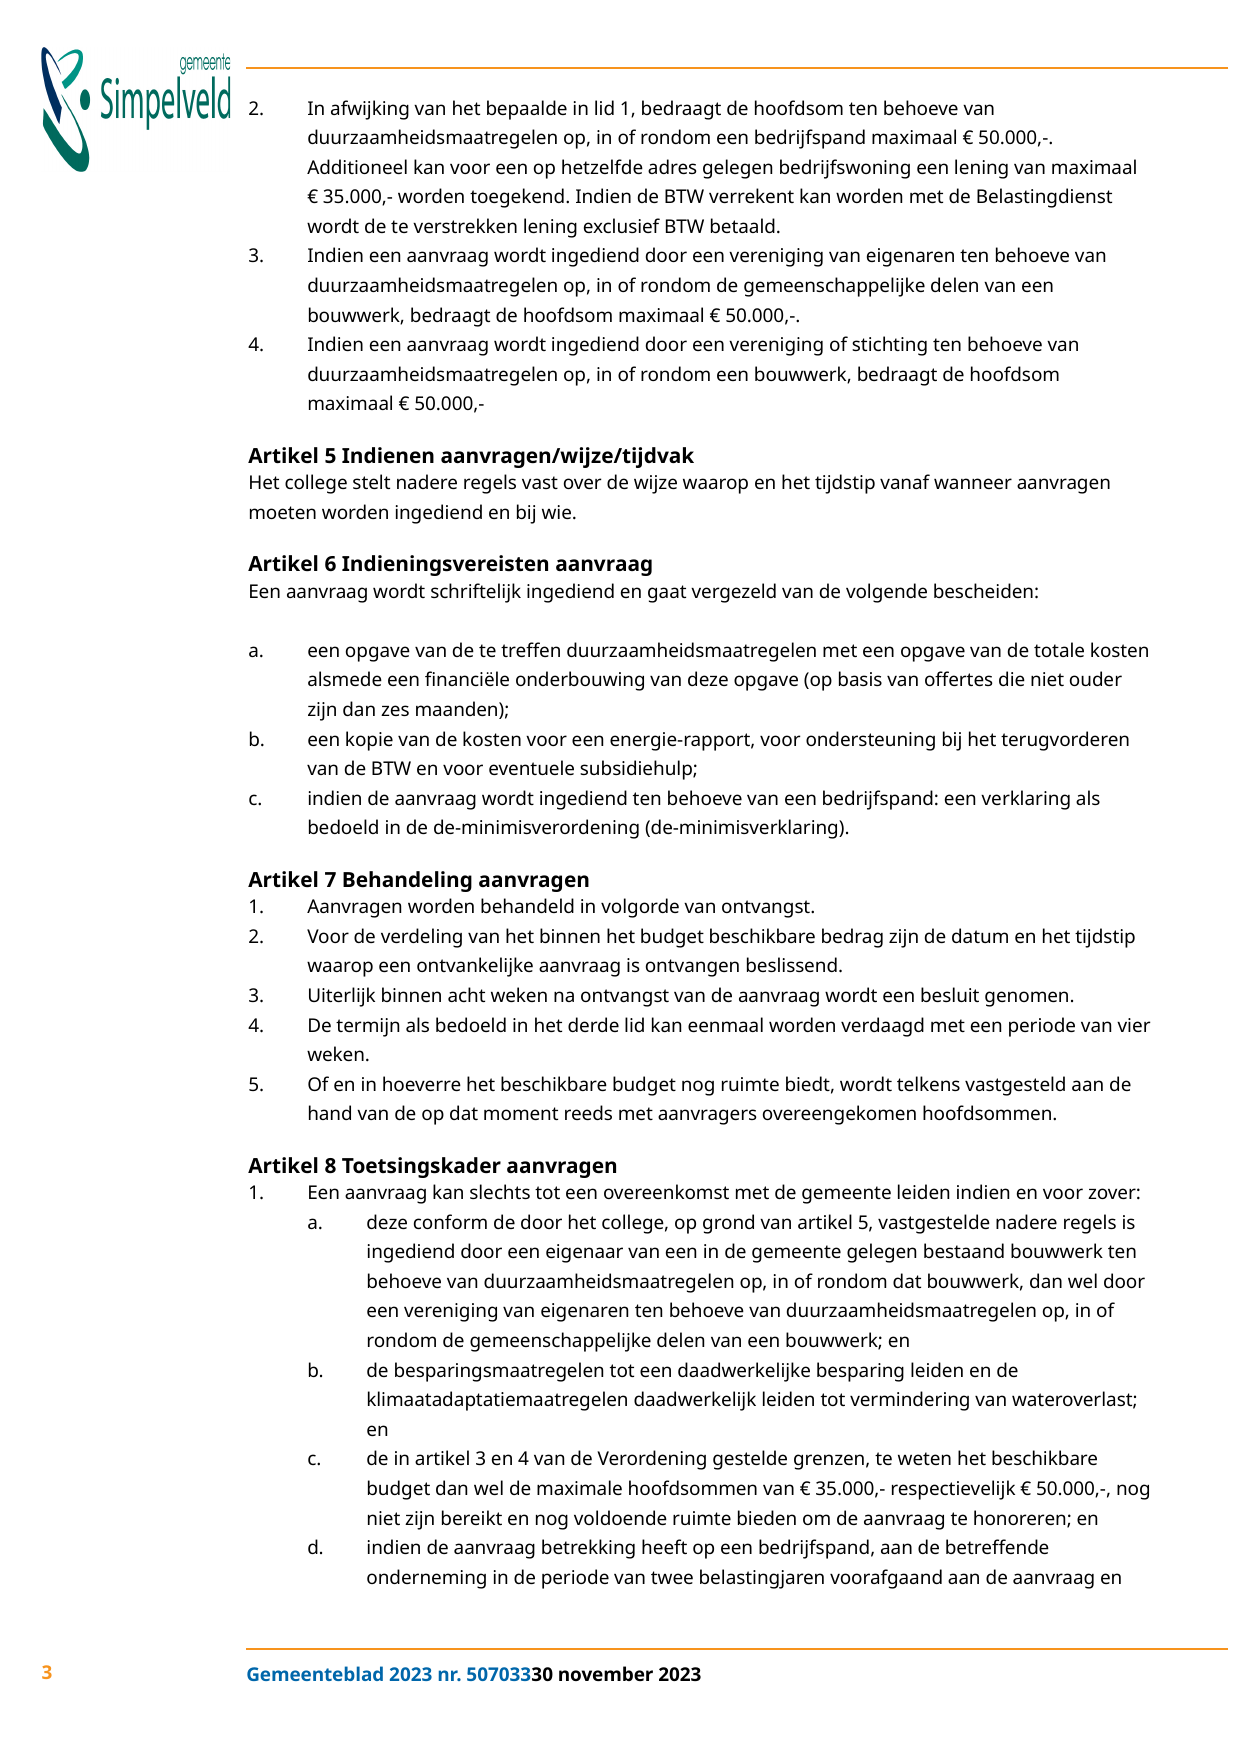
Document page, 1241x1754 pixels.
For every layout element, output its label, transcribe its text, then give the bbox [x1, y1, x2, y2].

list indien de aanvraag wordt ingediend ten behoeve van een bedrijfspand: een verklaring als bedoeld in de de-minimisverordening (de-minimisverklaring). [248, 785, 1152, 840]
picture [41, 47, 231, 172]
list een opgave van de te treffen duurzaamheidsmaatregelen met een opgave van de totale kosten alsmede een financiële onderbouwing van deze opgave (op basis van offertes die niet ouder zijn dan zes maanden); [248, 637, 1152, 722]
list indien de aanvraag betrekking heeft op een bedrijfspand, aan de betreffende onderneming in de periode van twee belastingjaren voorafgaand aan de aanvraag en [307, 1534, 1152, 1590]
list In afwijking van het bepaalde in lid 1, bedraagt de hoofdsom ten behoeve van duurzaamheidsmaatregelen op, in of rondom een bedrijfspand maximaal € 50.000,-. Additioneel kan voor een op hetzelfde adres gelegen bedrijfswoning een lening van maximaal € 35.000,- worden toegekend. Indien de BTW verrekent kan worden met de Belastingdienst wordt de te verstrekken lening exclusief BTW betaald. [248, 95, 1152, 239]
list Aanvragen worden behandeld in volgorde van ontvangst. [248, 893, 1152, 919]
list Een aanvraag kan slechts tot een overeenkomst met de gemeente leiden indien en voor zover: [248, 1179, 1152, 1205]
list deze conform de door het college, op grond van artikel 5, vastgestelde nadere regels is ingediend door een eigenaar van een in de gemeente gelegen bestaand bouwwerk ten behoeve van duurzaamheidsmaatregelen op, in of rondom dat bouwwerk, dan wel door een vereniging van eigenaren ten behoeve van duurzaamheidsmaatregelen op, in of rondom de gemeenschappelijke delen van een bouwwerk; en [307, 1209, 1152, 1353]
list Voor de verdeling van het binnen het budget beschikbare bedrag zijn de datum en het tijdstip waarop een ontvankelijke aanvraag is ontvangen beslissend. [248, 923, 1152, 978]
text Artikel 8 Toetsingskader aanvragen [248, 1151, 1152, 1179]
list De termijn als bedoeld in het derde lid kan eenmaal worden verdaagd met een periode van vier weken. [248, 1012, 1152, 1067]
list de in artikel 3 en 4 van de Verordening gestelde grenzen, te weten het beschikbare budget dan wel de maximale hoofdsommen van € 35.000,- respectievelijk € 50.000,-, nog niet zijn bereikt en nog voldoende ruimte bieden om de aanvraag te honoreren; en [307, 1446, 1152, 1531]
text Een aanvraag wordt schriftelijk ingediend en gaat vergezeld van de volgende bescheiden: [248, 578, 1152, 604]
list Indien een aanvraag wordt ingediend door een vereniging van eigenaren ten behoeve van duurzaamheidsmaatregelen op, in of rondom de gemeenschappelijke delen van een bouwwerk, bedraagt de hoofdsom maximaal € 50.000,-. [248, 243, 1152, 328]
list de besparingsmaatregelen tot een daadwerkelijke besparing leiden en de klimaatadaptatiemaatregelen daadwerkelijk leiden tot vermindering van wateroverlast; en [307, 1357, 1152, 1442]
text Artikel 5 Indienen aanvragen/wijze/tijdvak [248, 441, 1152, 469]
list een kopie van de kosten voor een energie-rapport, voor ondersteuning bij het terugvorderen van de BTW en voor eventuele subsidiehulp; [248, 726, 1152, 781]
list Of en in hoeverre het beschikbare budget nog ruimte biedt, wordt telkens vastgesteld aan de hand van de op dat moment reeds met aanvragers overeengekomen hoofdsommen. [248, 1071, 1152, 1126]
text Artikel 7 Behandeling aanvragen [248, 865, 1152, 893]
text Artikel 6 Indieningsvereisten aanvraag [248, 549, 1152, 578]
list Indien een aanvraag wordt ingediend door een vereniging of stichting ten behoeve van duurzaamheidsmaatregelen op, in of rondom een bouwwerk, bedraagt de hoofdsom maximaal € 50.000,- [248, 331, 1152, 416]
text Het college stelt nadere regels vast over de wijze waarop en het tijdstip vanaf wanneer aanvragen moeten worden ingediend en bij wie. [248, 469, 1152, 525]
list Uiterlijk binnen acht weken na ontvangst van de aanvraag wordt een besluit genomen. [248, 982, 1152, 1008]
